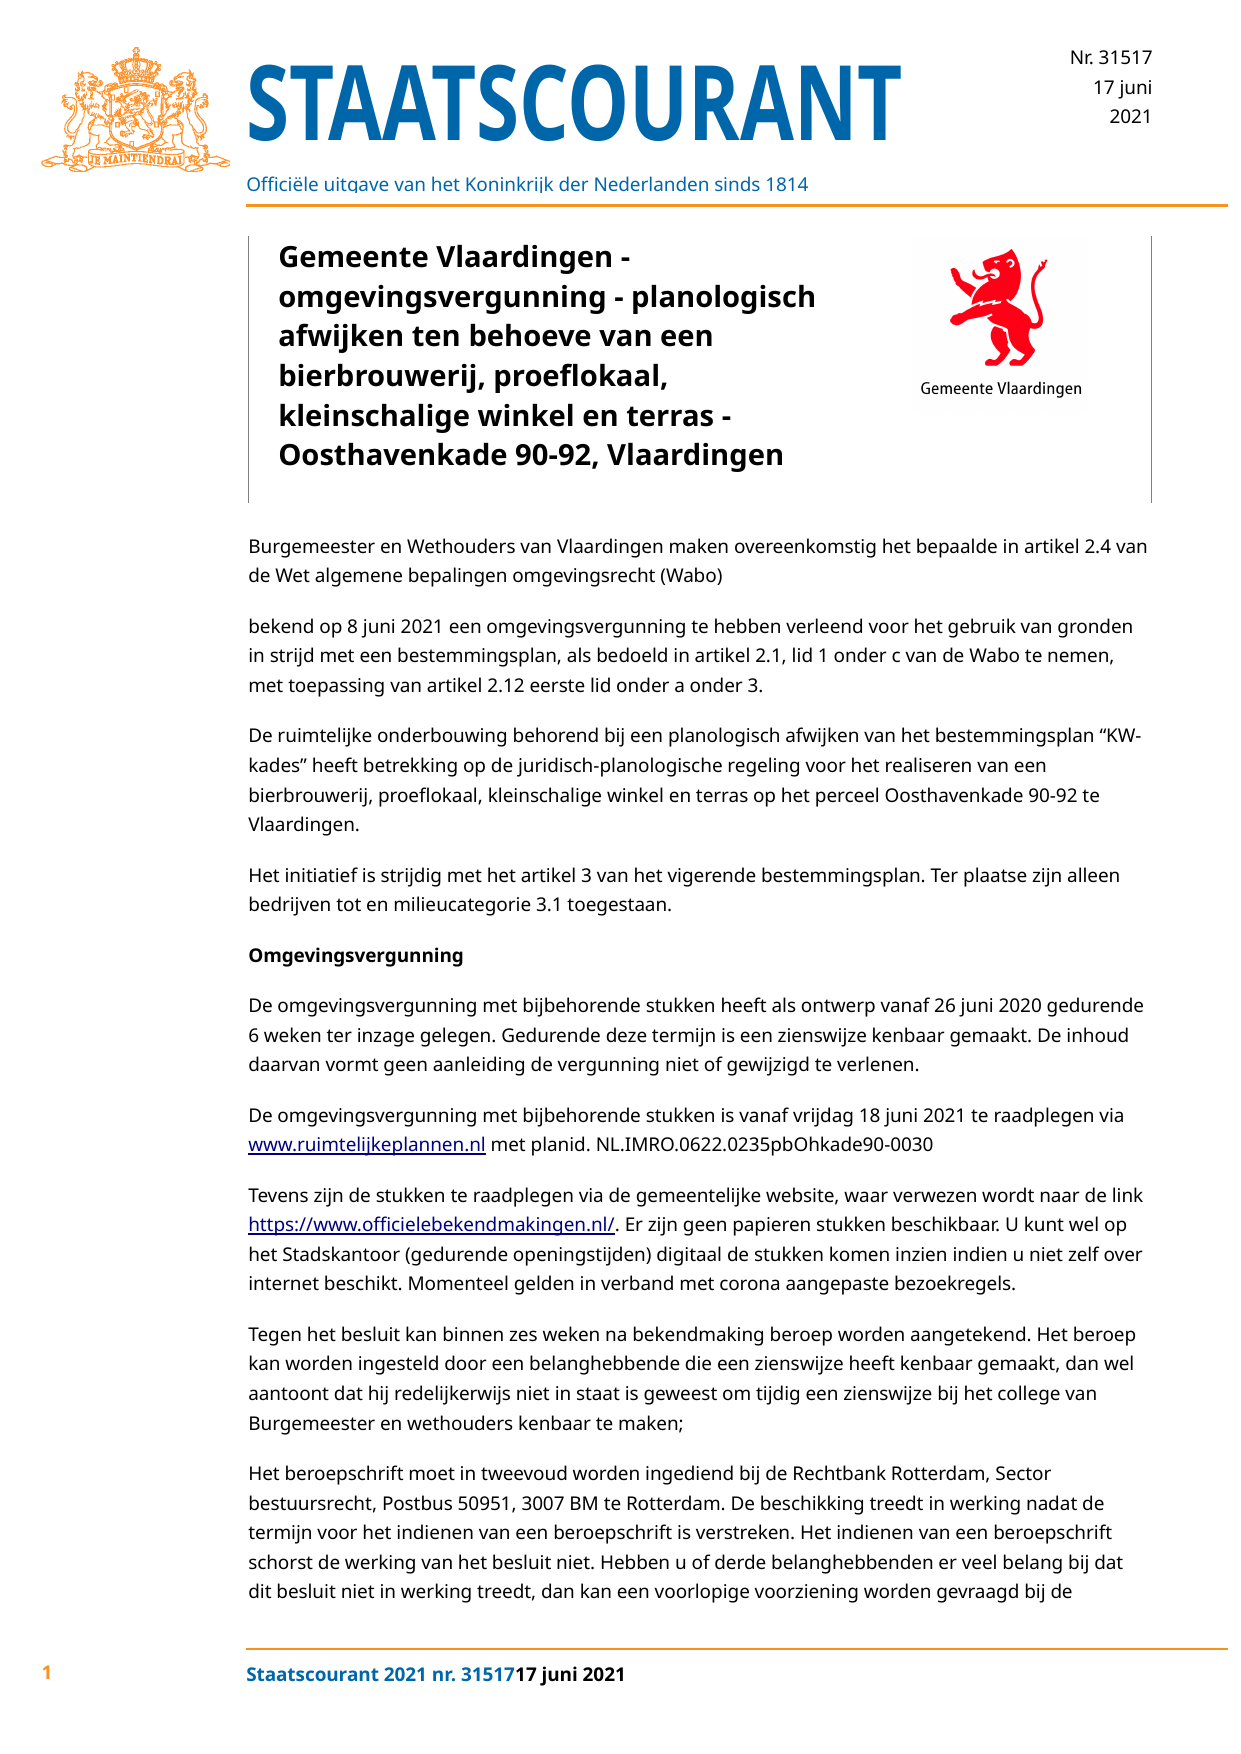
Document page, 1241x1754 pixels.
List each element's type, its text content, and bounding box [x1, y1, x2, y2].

table_header [850, 414, 1151, 503]
text De omgevingsvergunning met bijbehorende stukken is vanaf vrijdag 18 juni 2021 te raadplegen via www.ruimtelijkeplannen.nl met planid. NL.IMRO.0622.0235pbOhkade90-0030 [248, 1102, 1152, 1157]
text De omgevingsvergunning met bijbehorende stukken heeft als ontwerp vanaf 26 juni 2020 gedurende 6 weken ter inzage gelegen. Gedurende deze termijn is een zienswijze kenbaar gemaakt. De inhoud daarvan vormt geen aanleiding de vergunning niet of gewijzigd te verlenen. [248, 992, 1152, 1077]
text bekend op 8 juni 2021 een omgevingsvergunning te hebben verleend voor het gebruik van gronden in strijd met een bestemmingsplan, als bedoeld in artikel 2.1, lid 1 onder c van de Wabo te nemen, met toepassing van artikel 2.12 eerste lid onder a onder 3. [248, 613, 1152, 698]
text Burgemeester en Wethouders van Vlaardingen maken overeenkomstig het bepaalde in artikel 2.4 van de Wet algemene bepalingen omgevingsrecht (Wabo) [248, 533, 1152, 588]
table_header [850, 236, 912, 413]
text Het initiatief is strijdig met het artikel 3 van het vigerende bestemmingsplan. Ter plaatse zijn alleen bedrijven tot en milieucategorie 3.1 toegestaan. [248, 862, 1152, 917]
text Tevens zijn de stukken te raadplegen via de gemeentelijke website, waar verwezen wordt naar de link https://www.officielebekendmakingen.nl/. Er zijn geen papieren stukken beschikbaar. U kunt wel op het Stadskantoor (gedurende openingstijden) digitaal de stukken komen inzien indien u niet zelf over internet beschikt. Momenteel gelden in verband met corona aangepaste bezoekregels. [248, 1182, 1152, 1296]
table_header [1090, 236, 1151, 413]
table_header Gemeente Vlaardingen - omgevingsvergunning - planologisch afwijken ten behoeve van een bierbrouwerij, proeflokaal, kleinschalige winkel en terras - Oosthavenkade 90-92, Vlaardingen [249, 236, 850, 503]
picture [912, 236, 1090, 414]
text De ruimtelijke onderbouwing behorend bij een planologisch afwijken van het bestemmingsplan “KW-kades” heeft betrekking op de juridisch-planologische regeling voor het realiseren van een bierbrouwerij, proeflokaal, kleinschalige winkel en terras op het perceel Oosthavenkade 90-92 te Vlaardingen. [248, 723, 1152, 837]
text Omgevingsvergunning [248, 942, 1152, 967]
text Tegen het besluit kan binnen zes weken na bekendmaking beroep worden aangetekend. Het beroep kan worden ingesteld door een belanghebbende die een zienswijze heeft kenbaar gemaakt, dan wel aantoont dat hij redelijkerwijs niet in staat is geweest om tijdig een zienswijze bij het college van Burgemeester en wethouders kenbaar te maken; [248, 1321, 1152, 1435]
picture [41, 47, 231, 172]
text Het beroepschrift moet in tweevoud worden ingediend bij de Rechtbank Rotterdam, Sector bestuursrecht, Postbus 50951, 3007 BM te Rotterdam. De beschikking treedt in werking nadat de termijn voor het indienen van een beroepschrift is verstreken. Het indienen van een beroepschrift schorst de werking van het besluit niet. Hebben u of derde belanghebbenden er veel belang bij dat dit besluit niet in werking treedt, dan kan een voorlopige voorziening worden gevraagd bij de [248, 1460, 1152, 1604]
